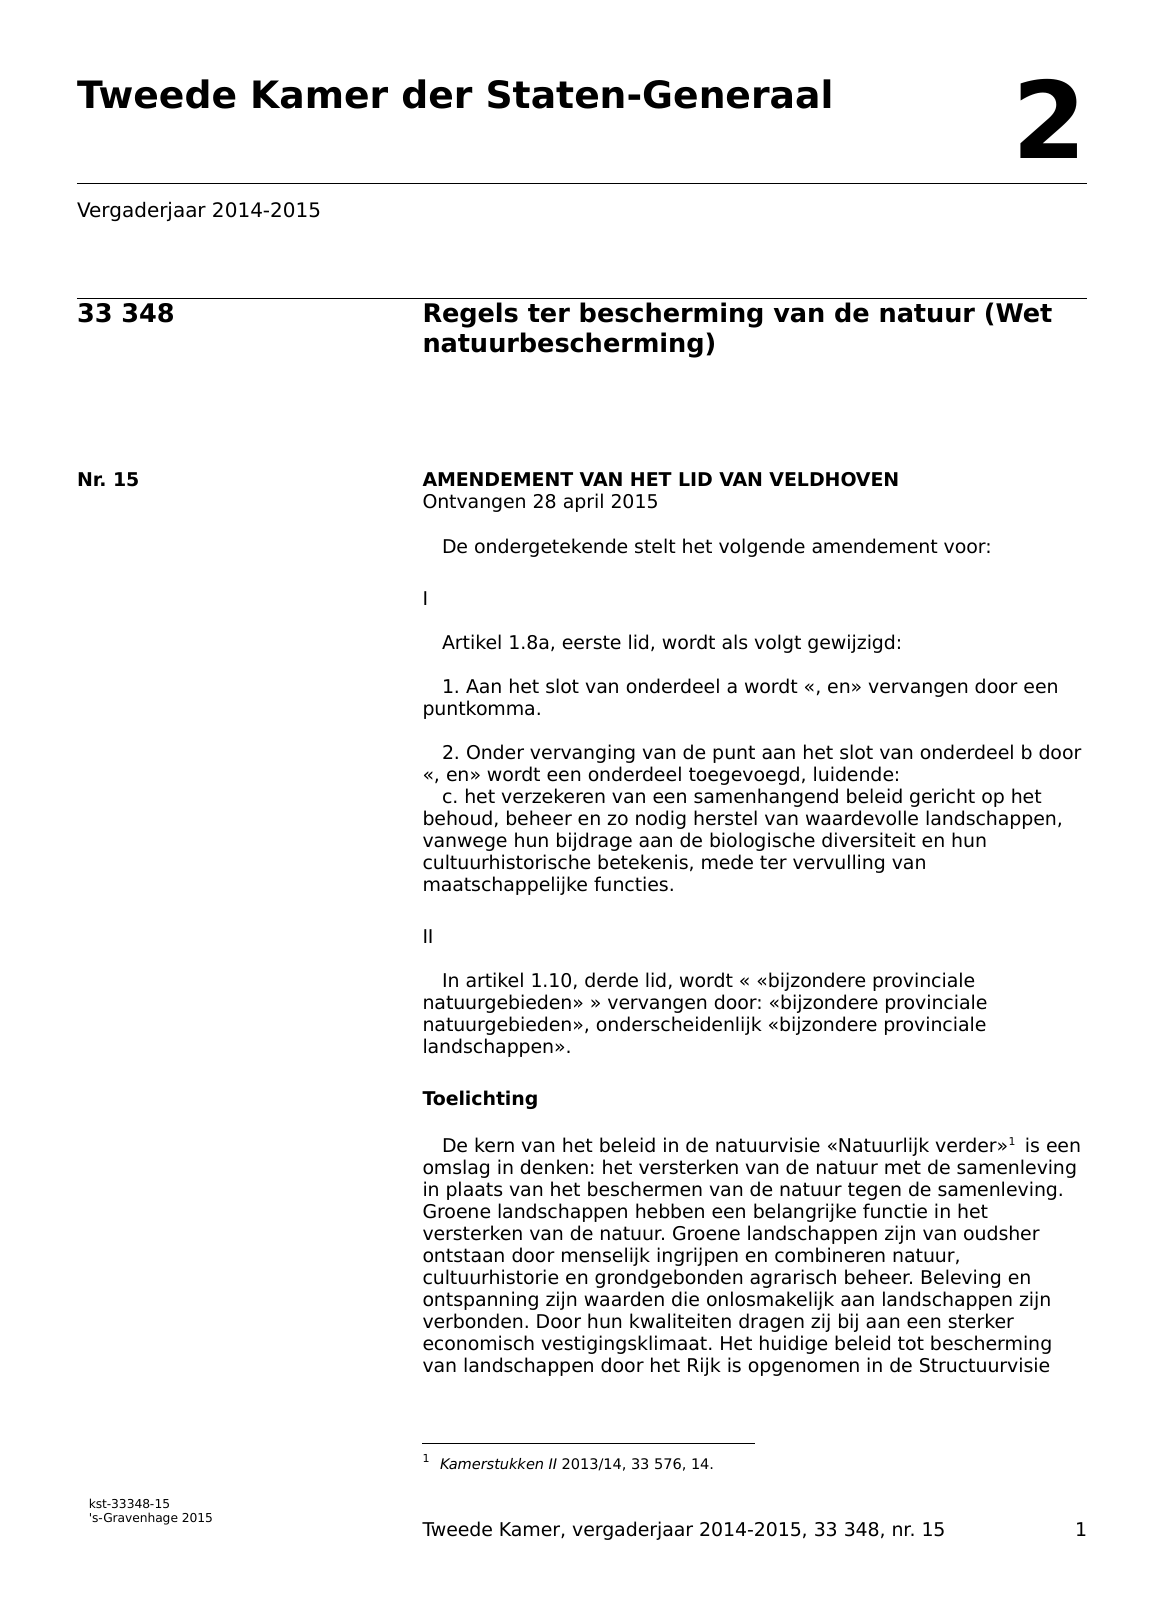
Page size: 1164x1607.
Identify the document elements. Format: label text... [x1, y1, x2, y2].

subtitle II [422, 926, 1087, 948]
subtitle Toelichting [422, 1088, 1087, 1110]
text c. het verzekeren van een samenhangend beleid gericht op het behoud, beheer en zo nodig herstel van waardevolle landschappen, vanwege hun bijdrage aan de biologische diversiteit en hun cultuurhistorische betekenis, mede ter vervulling van maatschappelijke functies. [422, 786, 1087, 896]
text Kamerstukken II 2013/14, 33 576, 14. [422, 1452, 1087, 1474]
text 's-Gravenhage 2015 [88, 1511, 323, 1525]
table_header Tweede Kamer der Staten-Generaal [77, 59, 886, 183]
subtitle I [422, 587, 1087, 609]
text 1. Aan het slot van onderdeel a wordt «, en» vervangen door een puntkomma. [422, 676, 1087, 720]
text Artikel 1.8a, eerste lid, wordt als volgt gewijzigd: [422, 632, 1087, 654]
text In artikel 1.10, derde lid, wordt « «bijzondere provinciale natuurgebieden» » vervangen door: «bijzondere provinciale natuurgebieden», onderscheidenlijk «bijzondere provinciale landschappen». [422, 970, 1087, 1058]
text 2. Onder vervanging van de punt aan het slot van onderdeel b door «, en» wordt een onderdeel toegevoegd, luidende: [422, 742, 1087, 786]
text De ondergetekende stelt het volgende amendement voor: [422, 536, 1087, 557]
text Ontvangen 28 april 2015 [422, 491, 1087, 513]
text De kern van het beleid in de natuurvisie «Natuurlijk verder» is een omslag in denken: het versterken van de natuur met de samenleving in plaats van het beschermen van de natuur tegen de samenleving. Groene landschappen hebben een belangrijke functie in het versterken van de natuur. Groene landschappen zijn van oudsher ontstaan door menselijk ingrijpen en combineren natuur, cultuurhistorie en grondgebonden agrarisch beheer. Beleving en ontspanning zijn waarden die onlosmakelijk aan landschappen zijn verbonden. Door hun kwaliteiten dragen zij bij aan een sterker economisch vestigingsklimaat. Het huidige beleid tot bescherming van landschappen door het Rijk is opgenomen in de Structuurvisie [422, 1135, 1087, 1377]
table_header 2 [886, 59, 1087, 183]
table_cell Vergaderjaar 2014-2015 [77, 184, 1087, 298]
subtitle 33 348 Regels ter bescherming van de natuur (Wet natuurbescherming) [77, 299, 1087, 358]
text kst-33348-15 [88, 1497, 323, 1511]
subtitle Nr. 15 AMENDEMENT VAN HET LID VAN VELDHOVEN [77, 469, 1087, 491]
